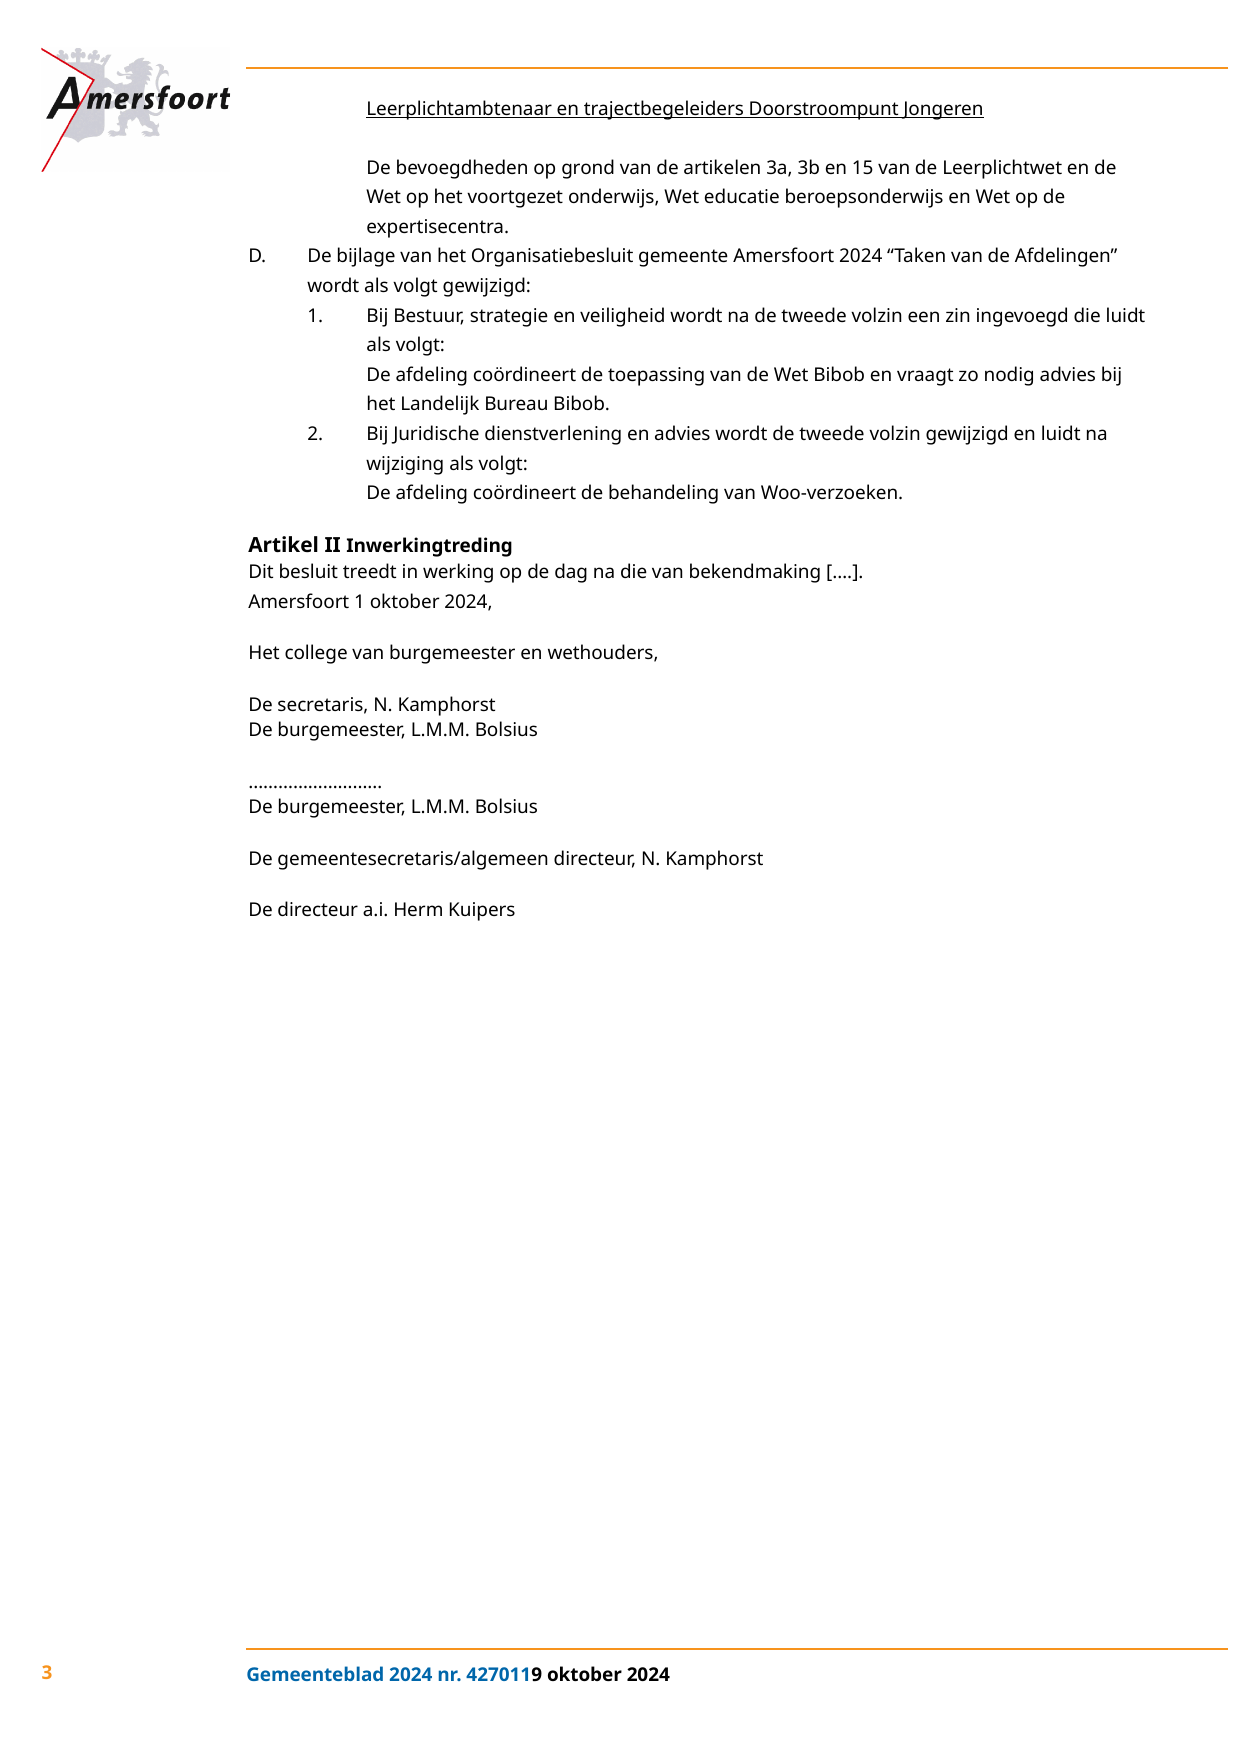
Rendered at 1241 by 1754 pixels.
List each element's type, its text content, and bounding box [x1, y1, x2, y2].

list De afdeling coördineert de toepassing van de Wet Bibob en vraagt zo nodig advies bij het Landelijk Bureau Bibob. [307, 361, 1152, 416]
text Dit besluit treedt in werking op de dag na die van bekendmaking [….]. [248, 558, 1152, 584]
list De afdeling coördineert de behandeling van Woo-verzoeken. [307, 479, 1152, 505]
text De burgemeester, L.M.M. Bolsius [248, 794, 1152, 819]
picture [41, 47, 231, 172]
text ……………………… [248, 768, 1152, 794]
list Leerplichtambtenaar en trajectbegeleiders Doorstroompunt Jongeren [307, 95, 1152, 121]
list De bijlage van het Organisatiebesluit gemeente Amersfoort 2024 “Taken van de Afdelingen” wordt als volgt gewijzigd: [248, 243, 1152, 298]
text De burgemeester, L.M.M. Bolsius [248, 716, 1152, 742]
list De bevoegdheden op grond van de artikelen 3a, 3b en 15 van de Leerplichtwet en de Wet op het voortgezet onderwijs, Wet educatie beroepsonderwijs en Wet op de expertisecentra. [307, 154, 1152, 239]
text Artikel II Inwerkingtreding [248, 530, 1152, 558]
text De gemeentesecretaris/algemeen directeur, N. Kamphorst [248, 845, 1152, 871]
text De secretaris, N. Kamphorst [248, 691, 1152, 716]
text De directeur a.i. Herm Kuipers [248, 897, 1152, 922]
text Amersfoort 1 oktober 2024, [248, 588, 1152, 613]
list Bij Bestuur, strategie en veiligheid wordt na de tweede volzin een zin ingevoegd die luidt als volgt: [307, 302, 1152, 357]
text Het college van burgemeester en wethouders, [248, 639, 1152, 665]
list Bij Juridische dienstverlening en advies wordt de tweede volzin gewijzigd en luidt na wijziging als volgt: [307, 420, 1152, 476]
